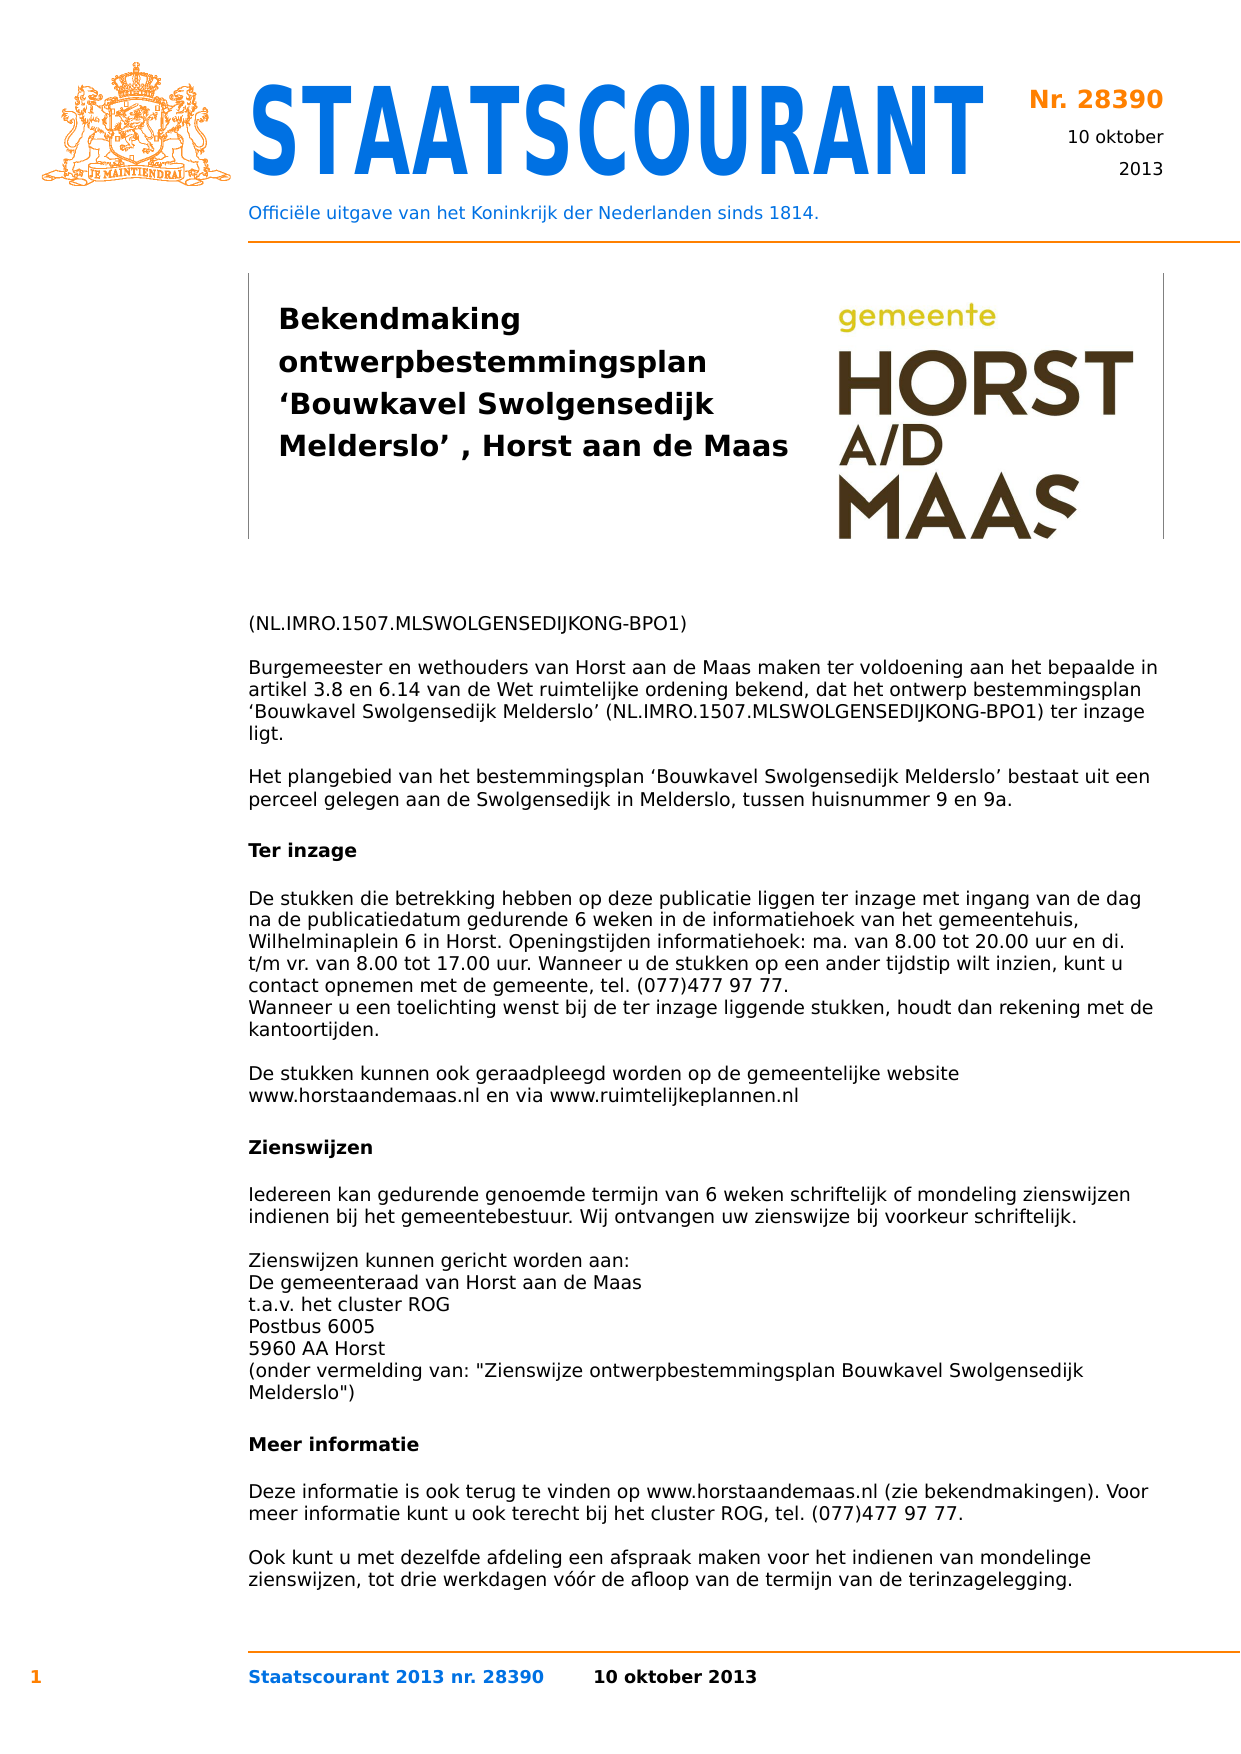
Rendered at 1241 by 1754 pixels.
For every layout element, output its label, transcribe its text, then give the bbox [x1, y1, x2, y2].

table_cell Officiële uitgave van het Koninkrijk der Nederlanden sinds 1814. [248, 203, 1240, 241]
text Zienswijzen kunnen gericht worden aan: [248, 1250, 1163, 1272]
text Burgemeester en wethouders van Horst aan de Maas maken ter voldoening aan het bepaalde in artikel 3.8 en 6.14 van de Wet ruimtelijke ordening bekend, dat het ontwerp bestemmingsplan ‘Bouwkavel Swolgensedijk Melderslo’ (NL.IMRO.1507.MLSWOLGENSEDIJKONG-BPO1) ter inzage ligt. [248, 657, 1163, 744]
table_header [25, 62, 248, 241]
subtitle Bekendmaking ontwerpbestemmingsplan ‘Bouwkavel Swolgensedijk Melderslo’ , Horst aan de Maas [249, 273, 1163, 539]
picture [838, 302, 1134, 539]
table_cell 2013 [998, 153, 1240, 203]
text De stukken kunnen ook geraadpleegd worden op de gemeentelijke website www.horstaandemaas.nl en via www.ruimtelijkeplannen.nl [248, 1063, 1163, 1107]
table_header STAATSCOURANT [248, 62, 998, 203]
text Postbus 6005 [248, 1316, 1163, 1338]
picture [41, 62, 231, 186]
text Iedereen kan gedurende genoemde termijn van 6 weken schriftelijk of mondeling zienswijzen indienen bij het gemeentebestuur. Wij ontvangen uw zienswijze bij voorkeur schriftelijk. [248, 1184, 1163, 1228]
subtitle Zienswijzen [248, 1137, 1163, 1159]
table_cell 10 oktober [998, 121, 1240, 153]
text De gemeenteraad van Horst aan de Maas [248, 1272, 1163, 1294]
text (NL.IMRO.1507.MLSWOLGENSEDIJKONG-BPO1) [248, 613, 1163, 635]
subtitle Meer informatie [248, 1434, 1163, 1456]
text t.a.v. het cluster ROG [248, 1294, 1163, 1316]
subtitle Ter inzage [248, 840, 1163, 862]
text De stukken die betrekking hebben op deze publicatie liggen ter inzage met ingang van de dag na de publicatiedatum gedurende 6 weken in de informatiehoek van het gemeentehuis, Wilhelminaplein 6 in Horst. Openingstijden informatiehoek: ma. van 8.00 tot 20.00 uur en di. t/m vr. van 8.00 tot 17.00 uur. Wanneer u de stukken op een ander tijdstip wilt inzien, kunt u contact opnemen met de gemeente, tel. (077)477 97 77. [248, 887, 1163, 997]
text Deze informatie is ook terug te vinden op www.horstaandemaas.nl (zie bekendmakingen). Voor meer informatie kunt u ook terecht bij het cluster ROG, tel. (077)477 97 77. [248, 1481, 1163, 1525]
text 5960 AA Horst [248, 1338, 1163, 1360]
text Wanneer u een toelichting wenst bij de ter inzage liggende stukken, houdt dan rekening met de kantoortijden. [248, 997, 1163, 1041]
text Ook kunt u met dezelfde afdeling een afspraak maken voor het indienen van mondelinge zienswijzen, tot drie werkdagen vóór de afloop van de termijn van de terinzagelegging. [248, 1547, 1163, 1591]
text Het plangebied van het bestemmingsplan ‘Bouwkavel Swolgensedijk Melderslo’ bestaat uit een perceel gelegen aan de Swolgensedijk in Melderslo, tussen huisnummer 9 en 9a. [248, 766, 1163, 810]
table_header Nr. 28390 [998, 62, 1240, 121]
text (onder vermelding van: "Zienswijze ontwerpbestemmingsplan Bouwkavel Swolgensedijk Melderslo") [248, 1360, 1163, 1404]
